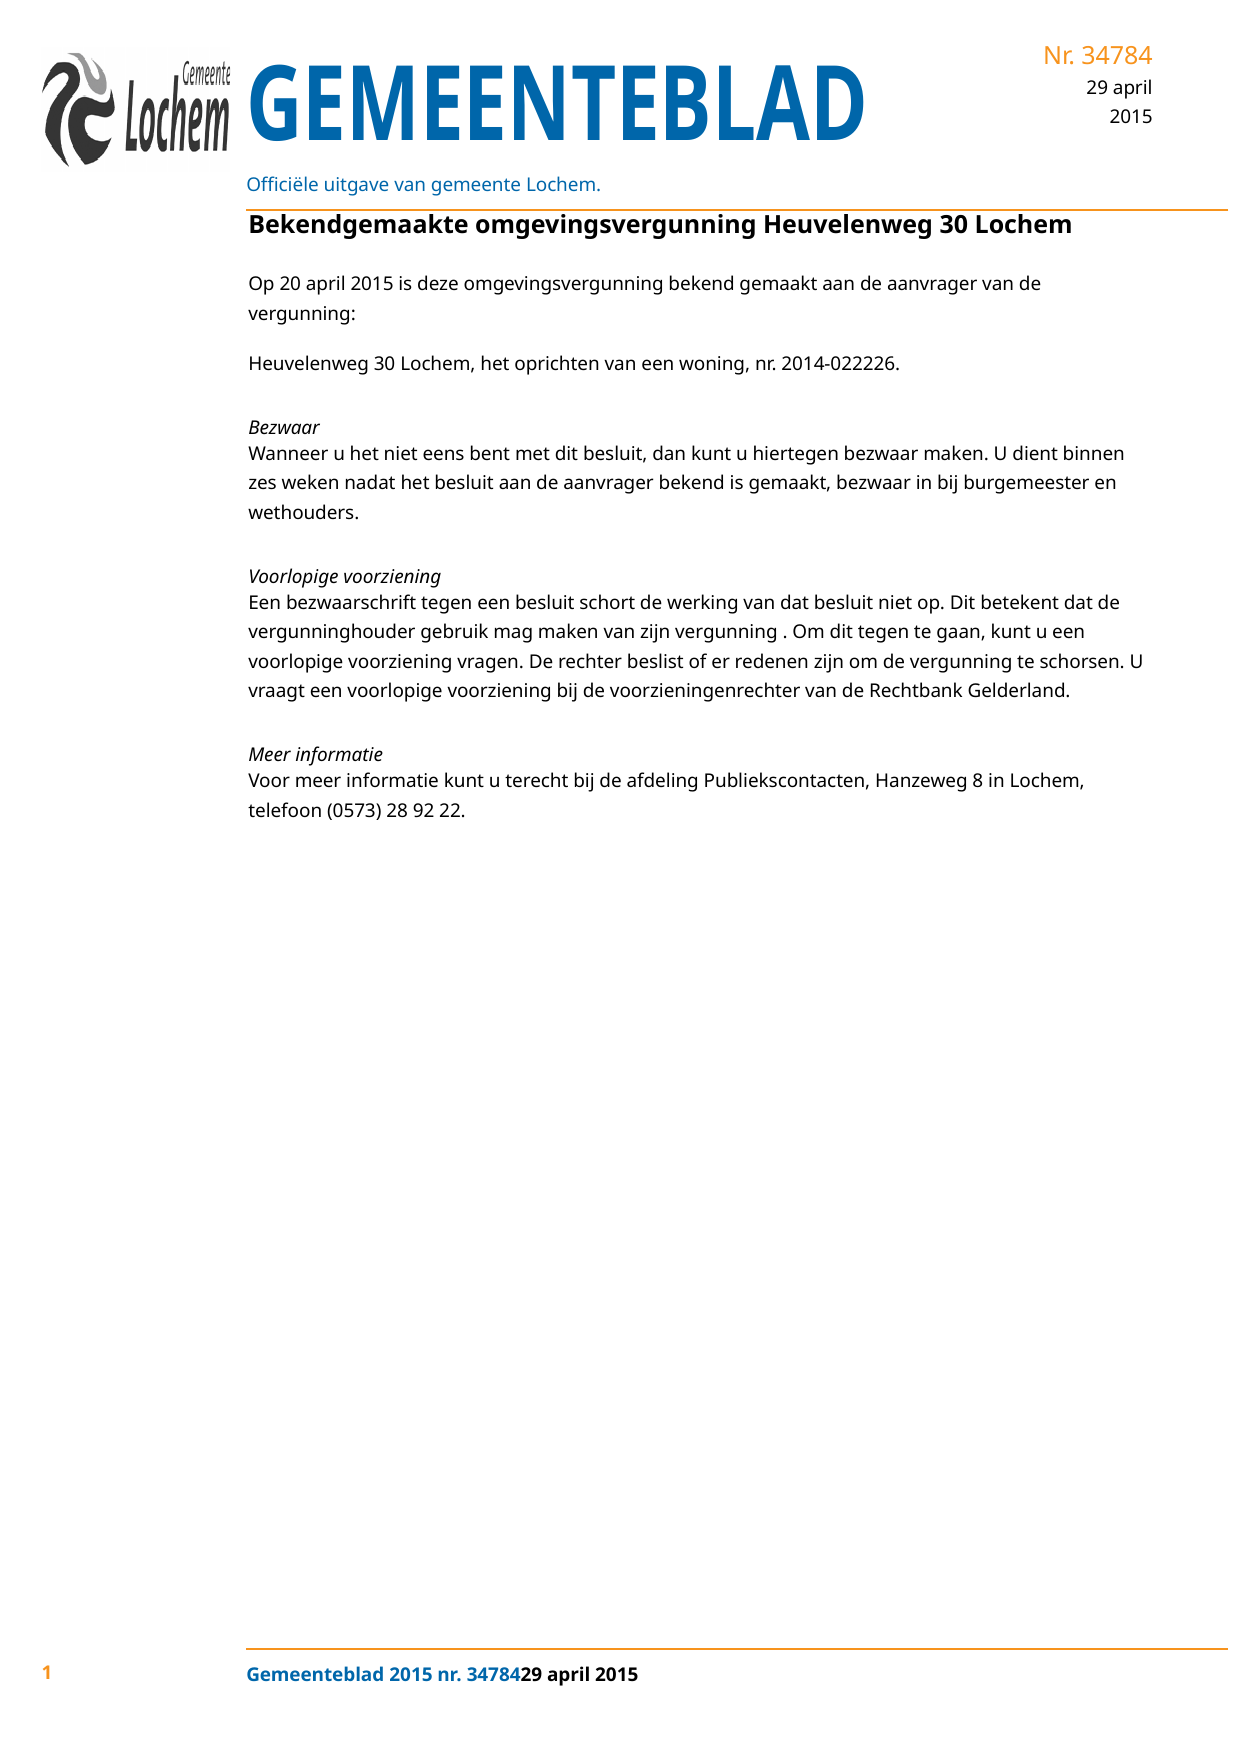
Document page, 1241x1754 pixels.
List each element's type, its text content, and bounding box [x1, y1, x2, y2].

picture [41, 47, 231, 172]
text Meer informatie [248, 742, 1152, 767]
text Bekendgemaakte omgevingsvergunning Heuvelenweg 30 Lochem [248, 211, 1152, 241]
text Heuvelenweg 30 Lochem, het oprichten van een woning, nr. 2014-022226. [248, 350, 1152, 376]
text Voorlopige voorziening [248, 563, 1152, 589]
text Op 20 april 2015 is deze omgevingsvergunning bekend gemaakt aan de aanvrager van de vergunning: [248, 270, 1152, 326]
text Wanneer u het niet eens bent met dit besluit, dan kunt u hiertegen bezwaar maken. U dient binnen zes weken nadat het besluit aan de aanvrager bekend is gemaakt, bezwaar in bij burgemeester en wethouders. [248, 440, 1152, 525]
text Bezwaar [248, 414, 1152, 440]
text Voor meer informatie kunt u terecht bij de afdeling Publiekscontacten, Hanzeweg 8 in Lochem, telefoon (0573) 28 92 22. [248, 767, 1152, 823]
text Een bezwaarschrift tegen een besluit schort de werking van dat besluit niet op. Dit betekent dat de vergunninghouder gebruik mag maken van zijn vergunning . Om dit tegen te gaan, kunt u een voorlopige voorziening vragen. De rechter beslist of er redenen zijn om de vergunning te schorsen. U vraagt een voorlopige voorziening bij de voorzieningenrechter van de Rechtbank Gelderland. [248, 589, 1152, 703]
